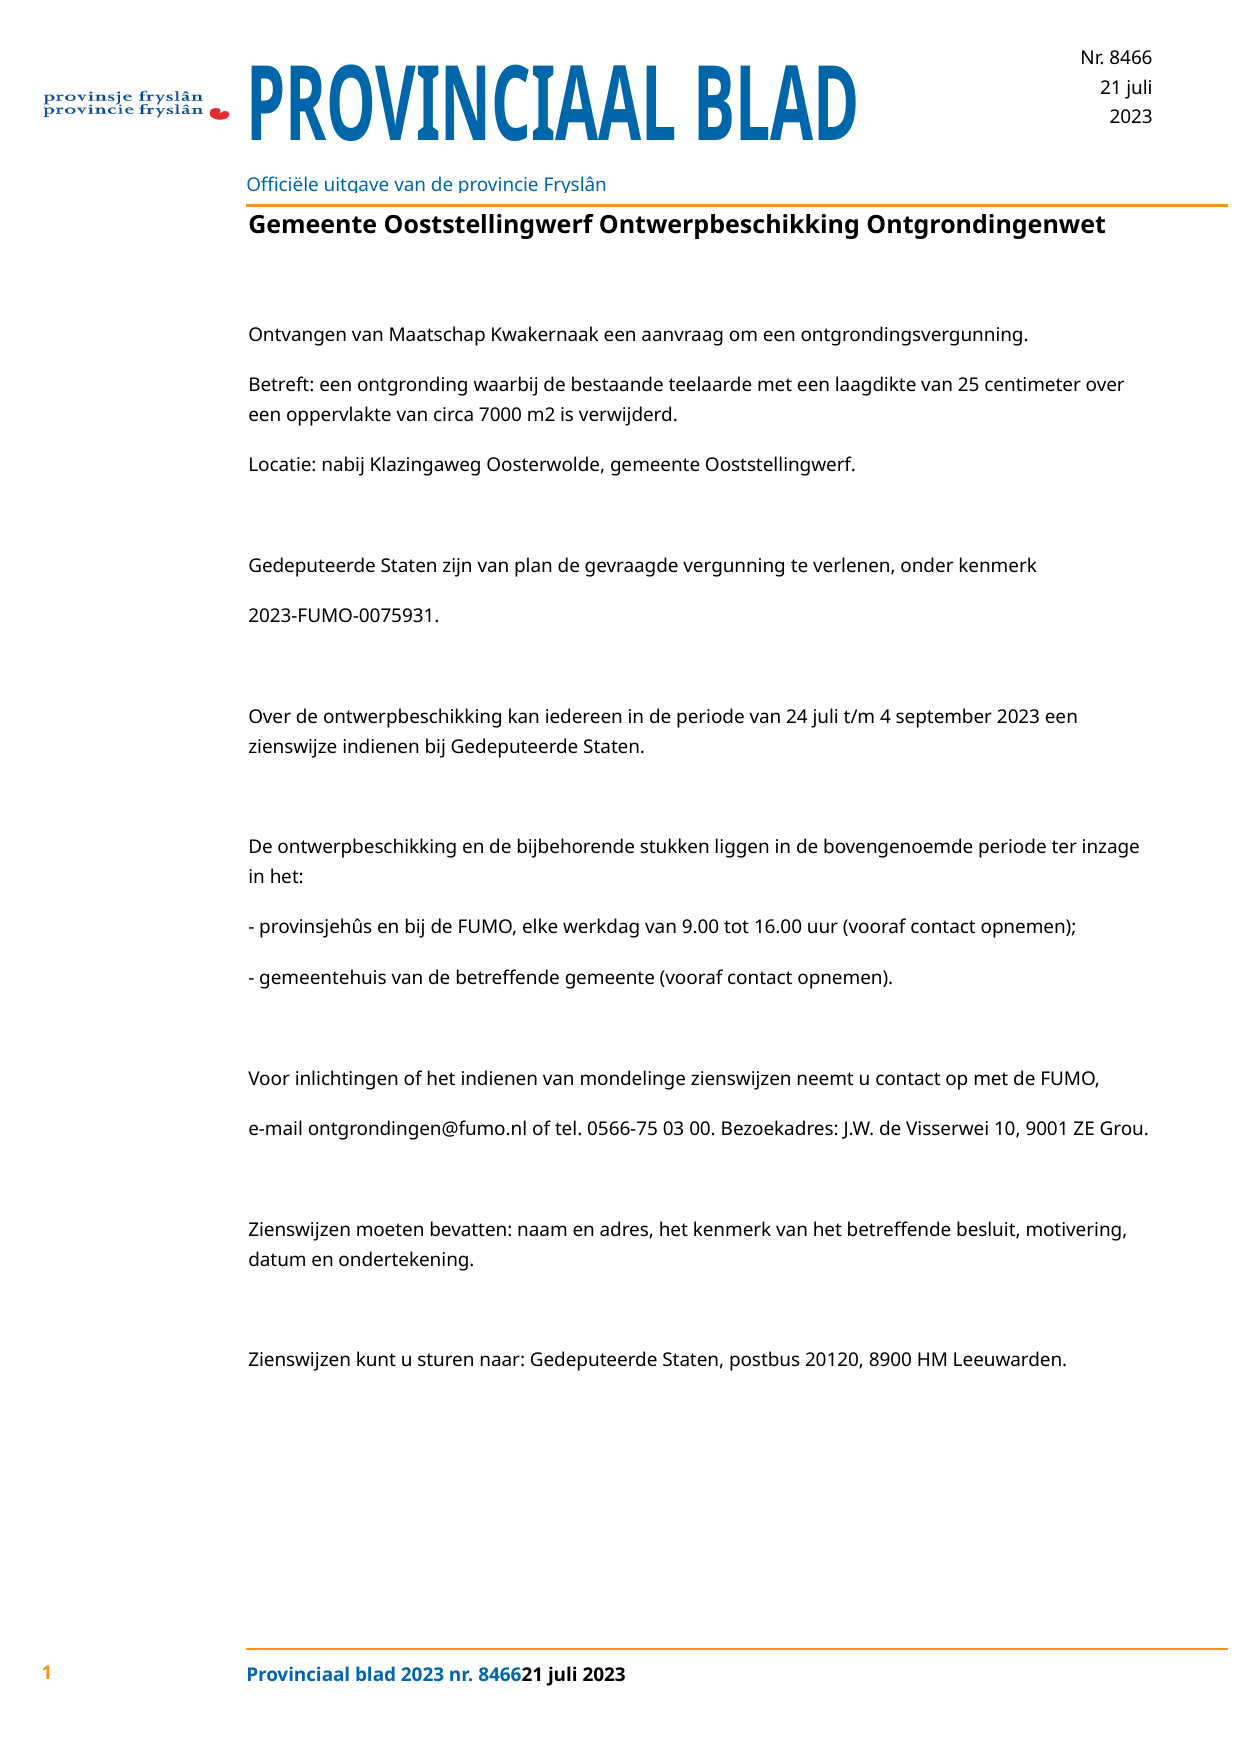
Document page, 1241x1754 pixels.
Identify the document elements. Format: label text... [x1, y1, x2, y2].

text Ontvangen van Maatschap Kwakernaak een aanvraag om een ontgrondingsvergunning. [248, 321, 1152, 346]
picture [41, 47, 231, 172]
text e-mail ontgrondingen@fumo.nl of tel. 0566-75 03 00. Bezoekadres: J.W. de Visserwei 10, 9001 ZE Grou. [248, 1115, 1152, 1141]
text De ontwerpbeschikking en de bijbehorende stukken liggen in de bovengenoemde periode ter inzage in het: [248, 834, 1152, 889]
text Zienswijzen moeten bevatten: naam en adres, het kenmerk van het betreffende besluit, motivering, datum en ondertekening. [248, 1216, 1152, 1271]
text - gemeentehuis van de betreffende gemeente (vooraf contact opnemen). [248, 964, 1152, 990]
text Gedeputeerde Staten zijn van plan de gevraagde vergunning te verlenen, onder kenmerk [248, 552, 1152, 578]
text Over de ontwerpbeschikking kan iedereen in de periode van 24 juli t/m 4 september 2023 een zienswijze indienen bij Gedeputeerde Staten. [248, 703, 1152, 758]
text Locatie: nabij Klazingaweg Oosterwolde, gemeente Ooststellingwerf. [248, 451, 1152, 477]
text Betreft: een ontgronding waarbij de bestaande teelaarde met een laagdikte van 25 centimeter over een oppervlakte van circa 7000 m2 is verwijderd. [248, 371, 1152, 426]
text Voor inlichtingen of het indienen van mondelinge zienswijzen neemt u contact op met de FUMO, [248, 1065, 1152, 1091]
text - provinsjehûs en bij de FUMO, elke werkdag van 9.00 tot 16.00 uur (vooraf contact opnemen); [248, 914, 1152, 939]
text Gemeente Ooststellingwerf Ontwerpbeschikking Ontgrondingenwet [248, 207, 1152, 241]
text 2023-FUMO-0075931. [248, 602, 1152, 628]
text Zienswijzen kunt u sturen naar: Gedeputeerde Staten, postbus 20120, 8900 HM Leeuwarden. [248, 1347, 1152, 1372]
